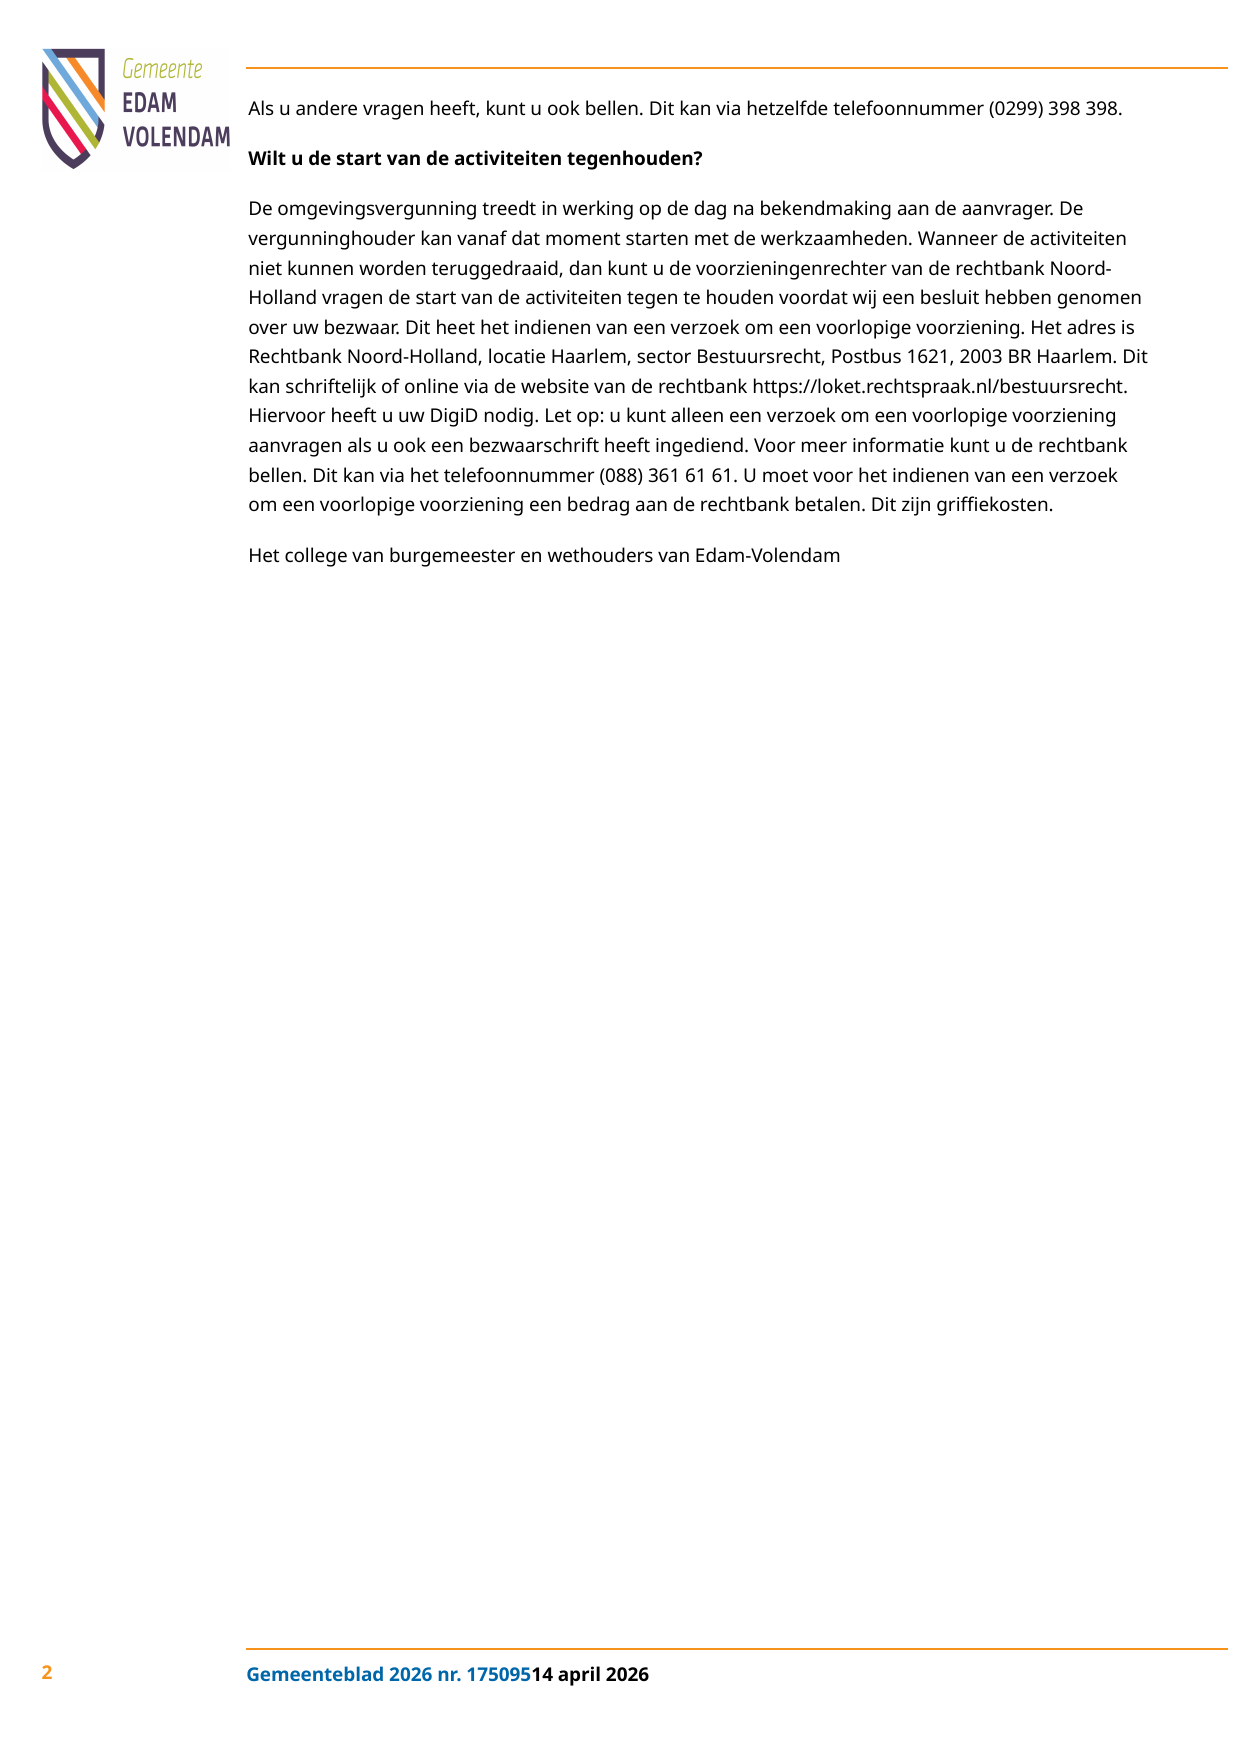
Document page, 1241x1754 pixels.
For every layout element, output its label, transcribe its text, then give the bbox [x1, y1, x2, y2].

picture [41, 47, 231, 172]
text De omgevingsvergunning treedt in werking op de dag na bekendmaking aan de aanvrager. De vergunninghouder kan vanaf dat moment starten met de werkzaamheden. Wanneer de activiteiten niet kunnen worden teruggedraaid, dan kunt u de voorzieningenrechter van de rechtbank Noord-Holland vragen de start van de activiteiten tegen te houden voordat wij een besluit hebben genomen over uw bezwaar. Dit heet het indienen van een verzoek om een voorlopige voorziening. Het adres is Rechtbank Noord-Holland, locatie Haarlem, sector Bestuursrecht, Postbus 1621, 2003 BR Haarlem. Dit kan schriftelijk of online via de website van de rechtbank https://loket.rechtspraak.nl/bestuursrecht. Hiervoor heeft u uw DigiD nodig. Let op: u kunt alleen een verzoek om een voorlopige voorziening aanvragen als u ook een bezwaarschrift heeft ingediend. Voor meer informatie kunt u de rechtbank bellen. Dit kan via het telefoonnummer (088) 361 61 61. U moet voor het indienen van een verzoek om een voorlopige voorziening een bedrag aan de rechtbank betalen. Dit zijn griffiekosten. [248, 196, 1152, 517]
text Wilt u de start van de activiteiten tegenhouden? [248, 145, 1152, 171]
text Als u andere vragen heeft, kunt u ook bellen. Dit kan via hetzelfde telefoonnummer (0299) 398 398. [248, 95, 1152, 121]
text Het college van burgemeester en wethouders van Edam-Volendam [248, 542, 1152, 568]
